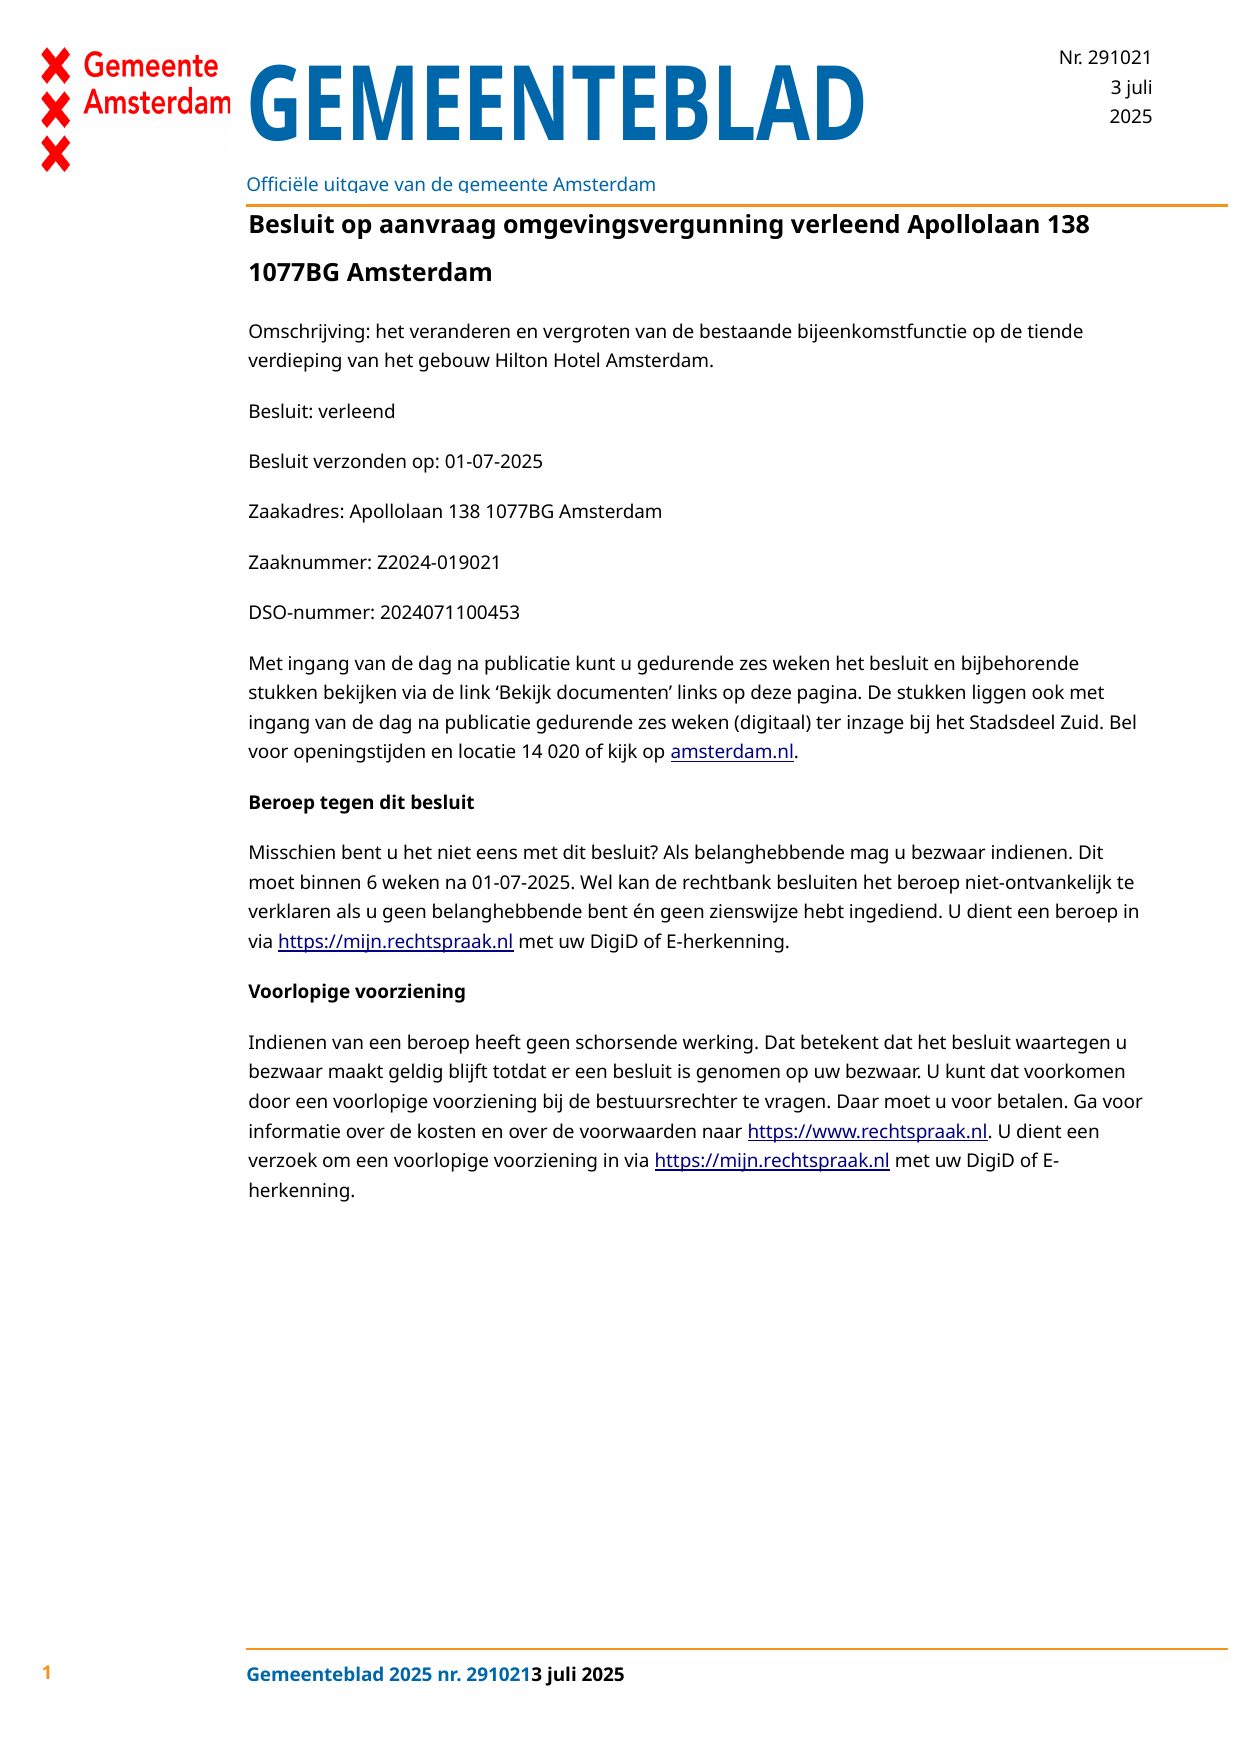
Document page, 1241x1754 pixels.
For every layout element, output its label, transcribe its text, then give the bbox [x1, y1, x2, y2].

text Beroep tegen dit besluit [248, 789, 1152, 815]
text Voorlopige voorziening [248, 979, 1152, 1004]
text Met ingang van de dag na publicatie kunt u gedurende zes weken het besluit en bijbehorende stukken bekijken via de link ‘Bekijk documenten’ links op deze pagina. De stukken liggen ook met ingang van de dag na publicatie gedurende zes weken (digitaal) ter inzage bij het Stadsdeel Zuid. Bel voor openingstijden en locatie 14 020 of kijk op amsterdam.nl. [248, 650, 1152, 764]
text Omschrijving: het veranderen en vergroten van de bestaande bijeenkomstfunctie op de tiende verdieping van het gebouw Hilton Hotel Amsterdam. [248, 318, 1152, 373]
picture [41, 47, 231, 172]
text Besluit: verleend [248, 398, 1152, 424]
text Besluit op aanvraag omgevingsvergunning verleend Apollolaan 138 1077BG Amsterdam [248, 207, 1152, 288]
text Zaakadres: Apollolaan 138 1077BG Amsterdam [248, 499, 1152, 524]
text Misschien bent u het niet eens met dit besluit? Als belanghebbende mag u bezwaar indienen. Dit moet binnen 6 weken na 01-07-2025. Wel kan de rechtbank besluiten het beroep niet-ontvankelijk te verklaren als u geen belanghebbende bent én geen zienswijze hebt ingediend. U dient een beroep in via https://mijn.rechtspraak.nl met uw DigiD of E-herkenning. [248, 839, 1152, 954]
text Indienen van een beroep heeft geen schorsende werking. Dat betekent dat het besluit waartegen u bezwaar maakt geldig blijft totdat er een besluit is genomen op uw bezwaar. U kunt dat voorkomen door een voorlopige voorziening bij de bestuursrechter te vragen. Daar moet u voor betalen. Ga voor informatie over de kosten en over de voorwaarden naar https://www.rechtspraak.nl. U dient een verzoek om een voorlopige voorziening in via https://mijn.rechtspraak.nl met uw DigiD of E-herkenning. [248, 1029, 1152, 1203]
text Besluit verzonden op: 01-07-2025 [248, 448, 1152, 474]
text Zaaknummer: Z2024-019021 [248, 549, 1152, 575]
text DSO-nummer: 2024071100453 [248, 599, 1152, 625]
